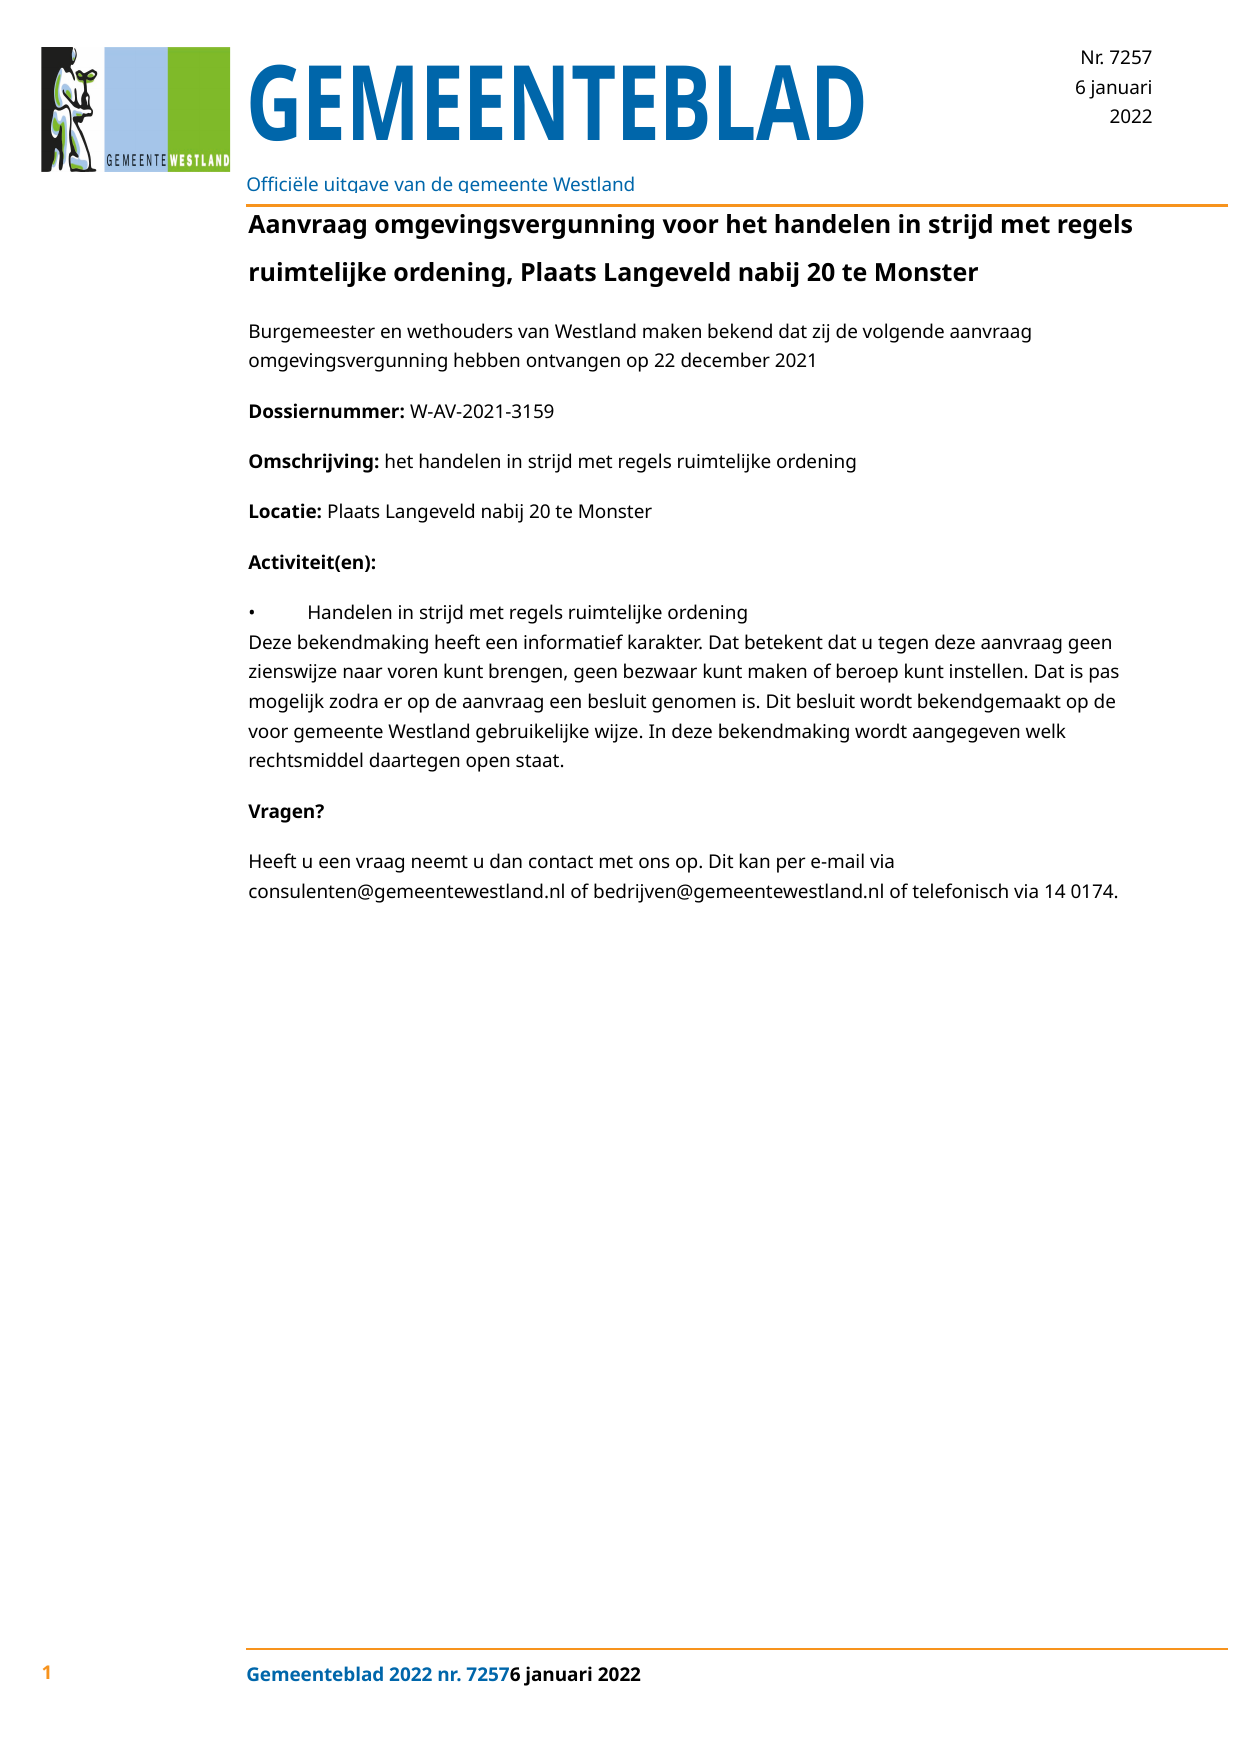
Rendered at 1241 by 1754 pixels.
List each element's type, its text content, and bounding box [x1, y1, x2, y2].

text Activiteit(en): [248, 549, 1152, 575]
text Vragen? [248, 798, 1152, 824]
list Handelen in strijd met regels ruimtelijke ordening [248, 599, 1152, 625]
text Aanvraag omgevingsvergunning voor het handelen in strijd met regels ruimtelijke ordening, Plaats Langeveld nabij 20 te Monster [248, 207, 1152, 288]
text Locatie: Plaats Langeveld nabij 20 te Monster [248, 499, 1152, 524]
picture [41, 47, 231, 172]
text Deze bekendmaking heeft een informatief karakter. Dat betekent dat u tegen deze aanvraag geen zienswijze naar voren kunt brengen, geen bezwaar kunt maken of beroep kunt instellen. Dat is pas mogelijk zodra er op de aanvraag een besluit genomen is. Dit besluit wordt bekendgemaakt op de voor gemeente Westland gebruikelijke wijze. In deze bekendmaking wordt aangegeven welk rechtsmiddel daartegen open staat. [248, 629, 1152, 773]
text Omschrijving: het handelen in strijd met regels ruimtelijke ordening [248, 448, 1152, 474]
text Burgemeester en wethouders van Westland maken bekend dat zij de volgende aanvraag omgevingsvergunning hebben ontvangen op 22 december 2021 [248, 318, 1152, 373]
text Heeft u een vraag neemt u dan contact met ons op. Dit kan per e-mail via consulenten@gemeentewestland.nl of bedrijven@gemeentewestland.nl of telefonisch via 14 0174. [248, 848, 1152, 904]
text Dossiernummer: W-AV-2021-3159 [248, 398, 1152, 424]
